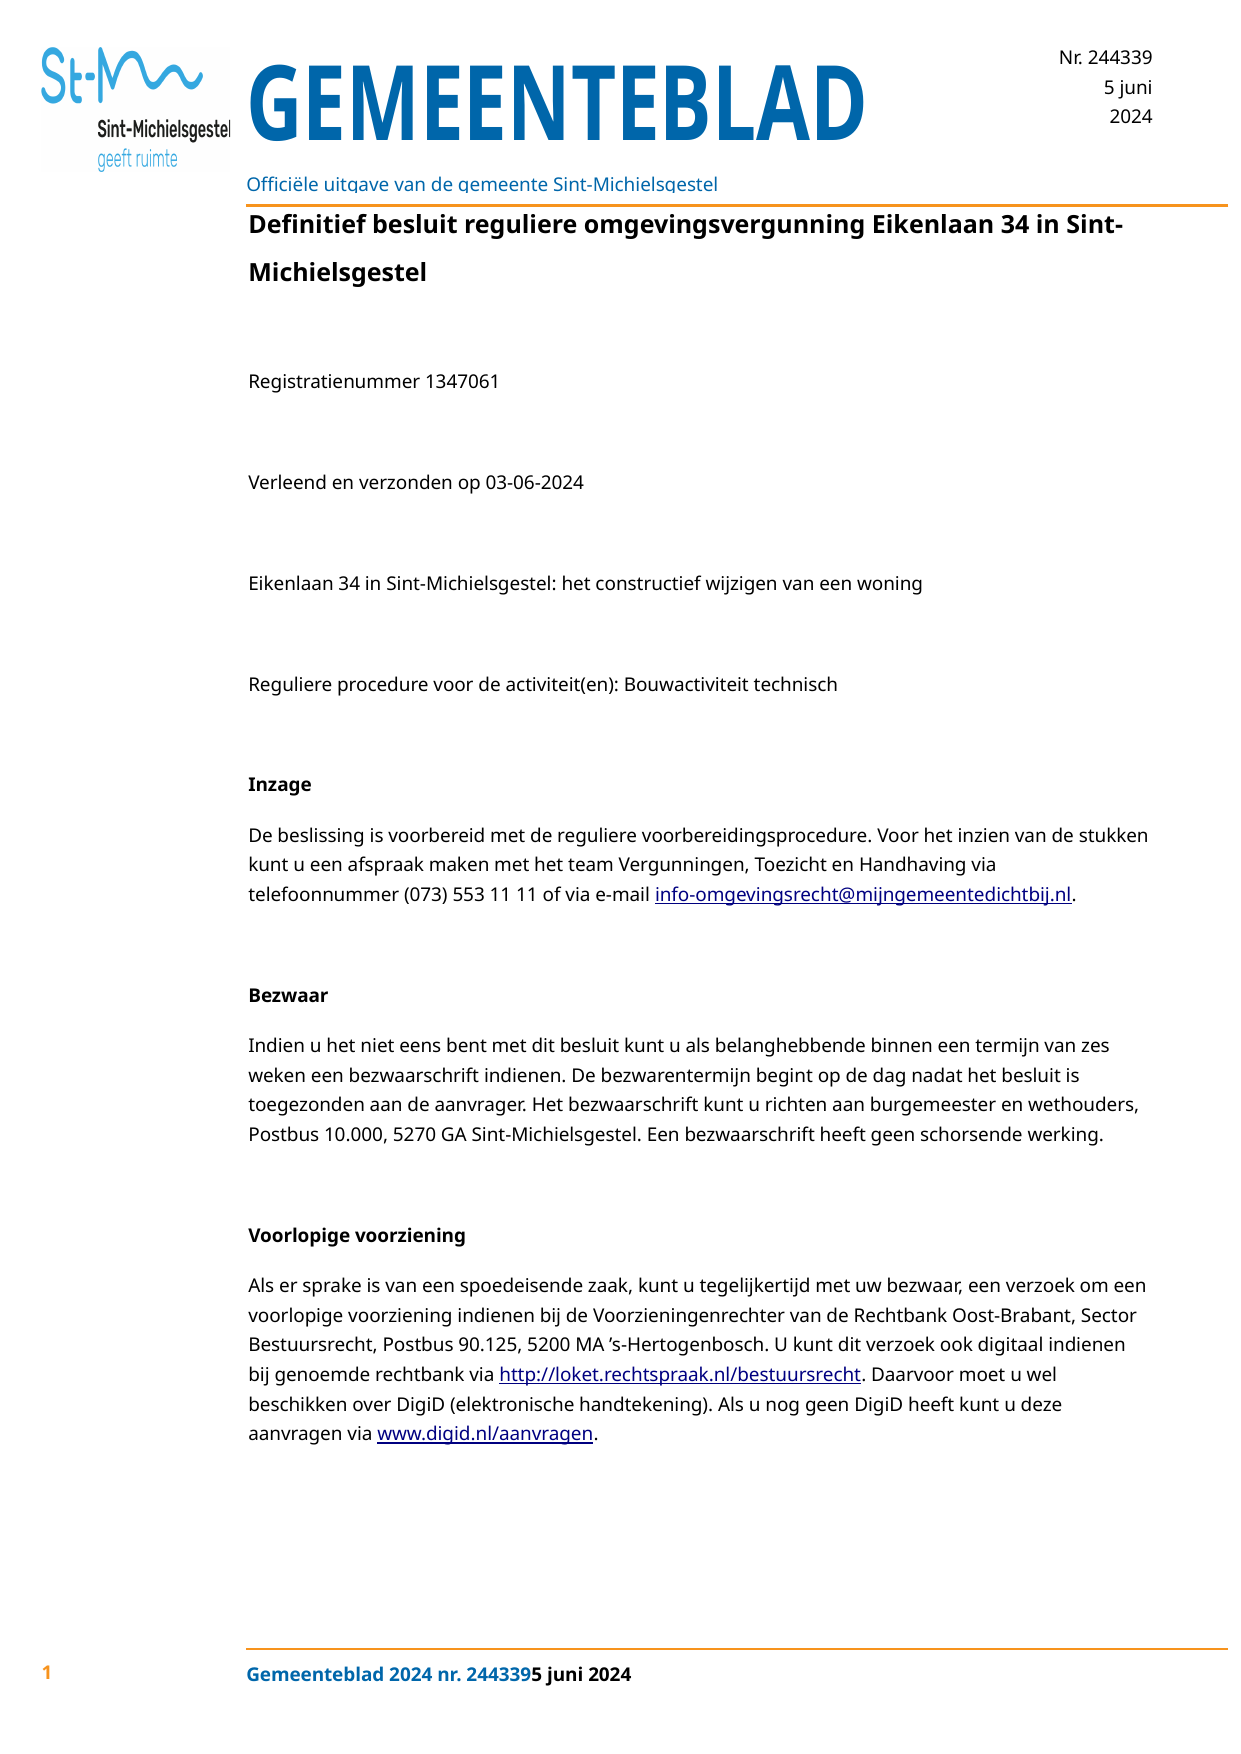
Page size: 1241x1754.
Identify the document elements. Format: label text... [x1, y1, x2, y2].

text Reguliere procedure voor de activiteit(en): Bouwactiviteit technisch [248, 671, 1152, 697]
text Indien u het niet eens bent met dit besluit kunt u als belanghebbende binnen een termijn van zes weken een bezwaarschrift indienen. De bezwarentermijn begint op de dag nadat het besluit is toegezonden aan de aanvrager. Het bezwaarschrift kunt u richten aan burgemeester en wethouders, Postbus 10.000, 5270 GA Sint-Michielsgestel. Een bezwaarschrift heeft geen schorsende werking. [248, 1032, 1152, 1147]
text Verleend en verzonden op 03-06-2024 [248, 469, 1152, 495]
text Inzage [248, 772, 1152, 797]
picture [41, 47, 231, 172]
text Voorlopige voorziening [248, 1222, 1152, 1248]
text Als er sprake is van een spoedeisende zaak, kunt u tegelijkertijd met uw bezwaar, een verzoek om een voorlopige voorziening indienen bij de Voorzieningenrechter van de Rechtbank Oost-Brabant, Sector Bestuursrecht, Postbus 90.125, 5200 MA ’s-Hertogenbosch. U kunt dit verzoek ook digitaal indienen bij genoemde rechtbank via http://loket.rechtspraak.nl/bestuursrecht. Daarvoor moet u wel beschikken over DigiD (elektronische handtekening). Als u nog geen DigiD heeft kunt u deze aanvragen via www.digid.nl/aanvragen. [248, 1272, 1152, 1446]
text Registratienummer 1347061 [248, 368, 1152, 394]
text De beslissing is voorbereid met de reguliere voorbereidingsprocedure. Voor het inzien van de stukken kunt u een afspraak maken met het team Vergunningen, Toezicht en Handhaving via telefoonnummer (073) 553 11 11 of via e-mail info-omgevingsrecht@mijngemeentedichtbij.nl. [248, 822, 1152, 907]
text Bezwaar [248, 982, 1152, 1008]
text Definitief besluit reguliere omgevingsvergunning Eikenlaan 34 in Sint-Michielsgestel [248, 207, 1152, 288]
text Eikenlaan 34 in Sint-Michielsgestel: het constructief wijzigen van een woning [248, 570, 1152, 596]
